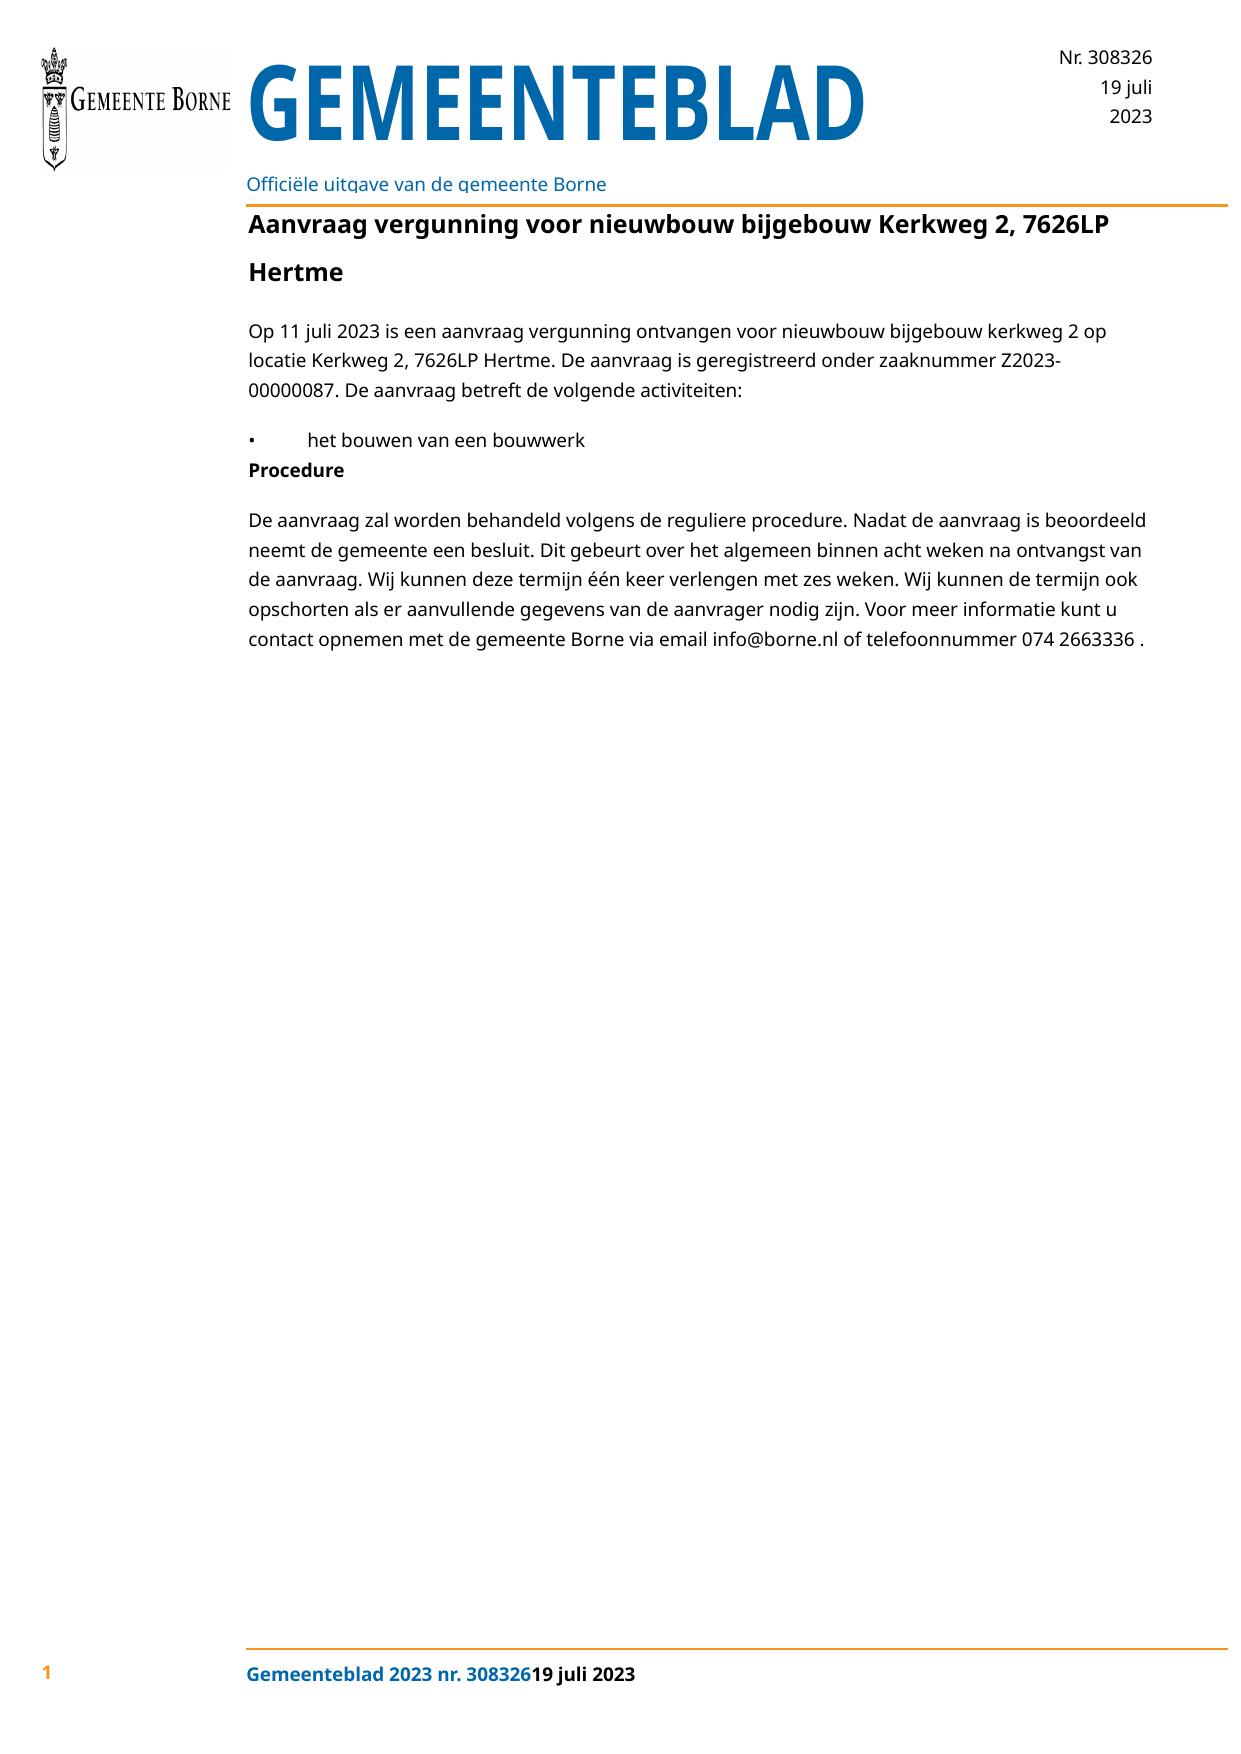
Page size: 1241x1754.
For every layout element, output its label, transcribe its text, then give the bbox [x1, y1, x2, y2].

text Procedure [248, 457, 1152, 483]
text De aanvraag zal worden behandeld volgens de reguliere procedure. Nadat de aanvraag is beoordeeld neemt de gemeente een besluit. Dit gebeurt over het algemeen binnen acht weken na ontvangst van de aanvraag. Wij kunnen deze termijn één keer verlengen met zes weken. Wij kunnen de termijn ook opschorten als er aanvullende gegevens van de aanvrager nodig zijn. Voor meer informatie kunt u contact opnemen met de gemeente Borne via email info@borne.nl of telefoonnummer 074 2663336 . [248, 507, 1152, 652]
list het bouwen van een bouwwerk [248, 427, 1152, 453]
picture [41, 47, 231, 172]
text Op 11 juli 2023 is een aanvraag vergunning ontvangen voor nieuwbouw bijgebouw kerkweg 2 op locatie Kerkweg 2, 7626LP Hertme. De aanvraag is geregistreerd onder zaaknummer Z2023-00000087. De aanvraag betreft de volgende activiteiten: [248, 318, 1152, 403]
text Aanvraag vergunning voor nieuwbouw bijgebouw Kerkweg 2, 7626LP Hertme [248, 207, 1152, 288]
